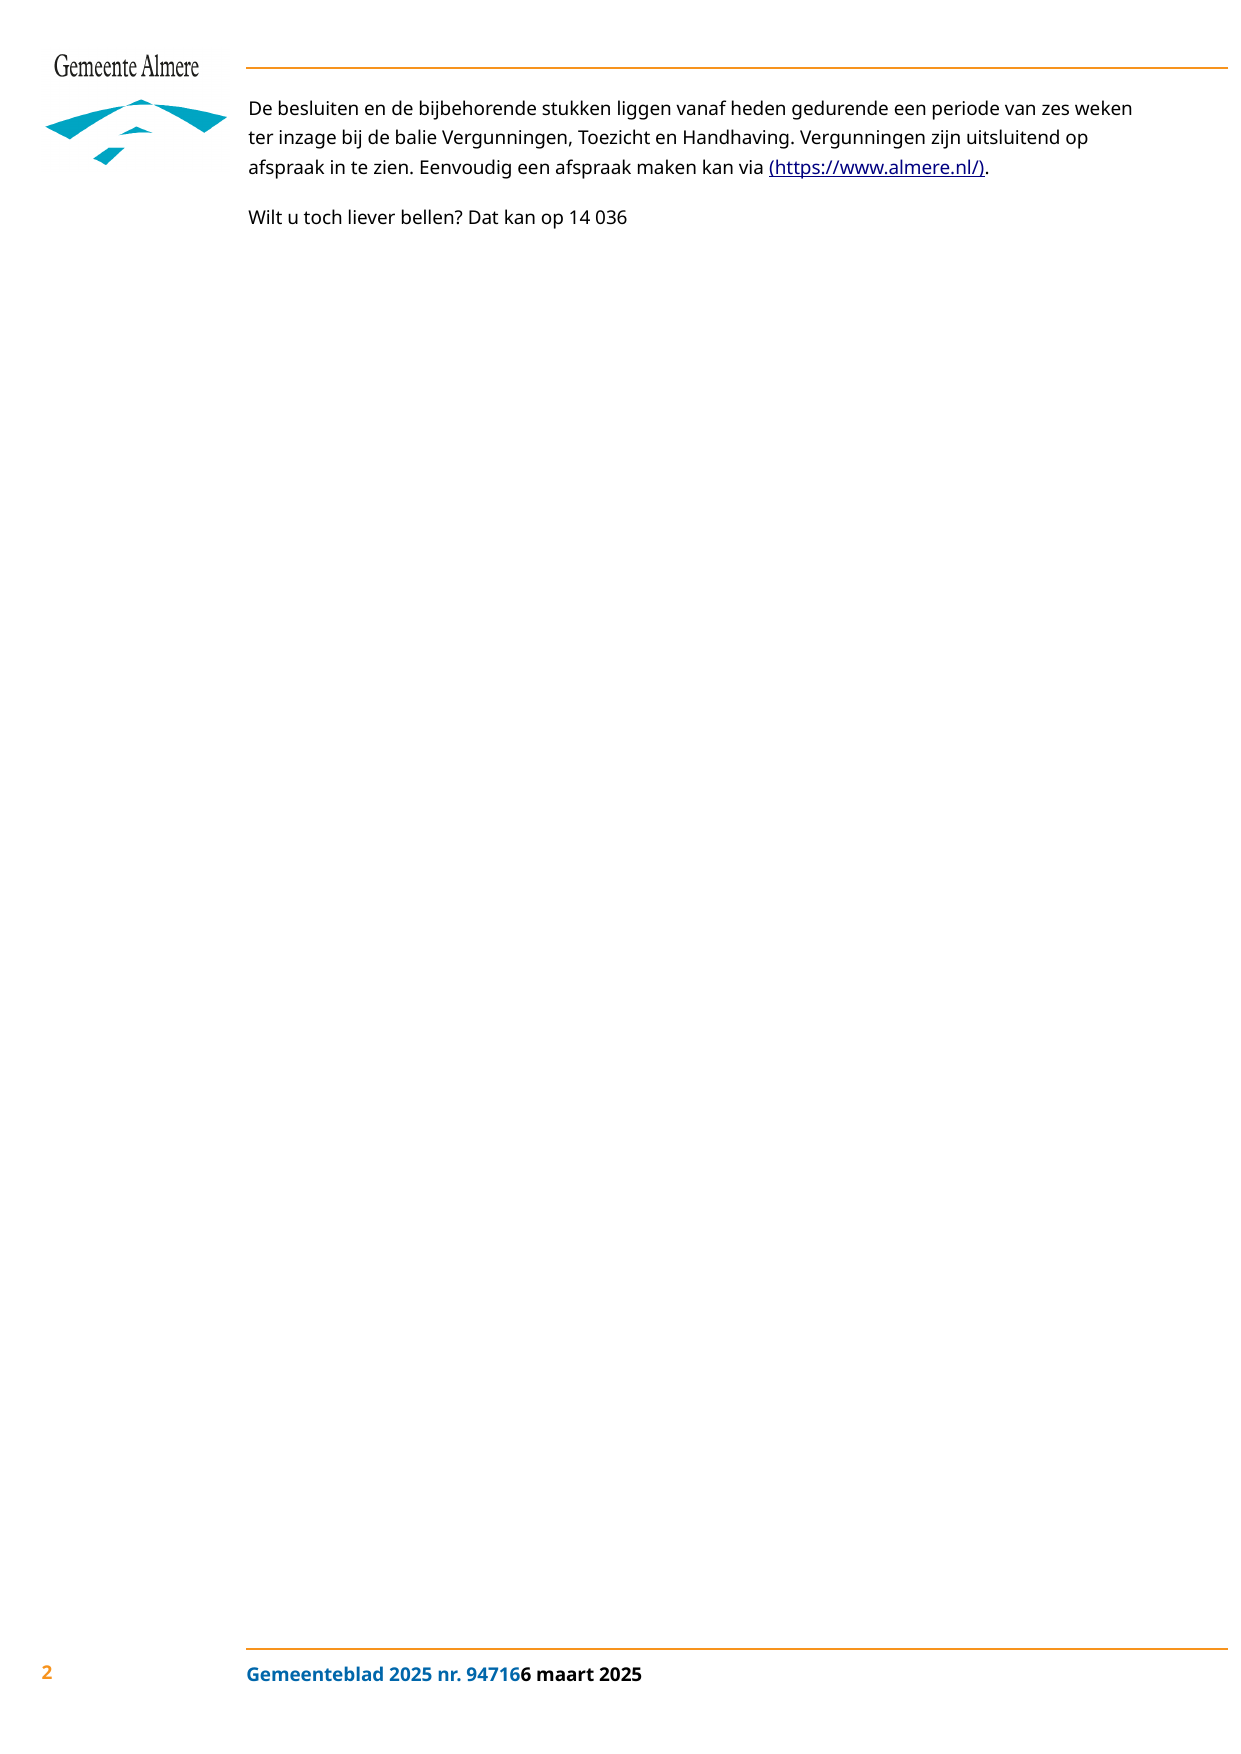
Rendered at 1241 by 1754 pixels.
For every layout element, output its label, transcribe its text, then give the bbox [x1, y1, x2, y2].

text Wilt u toch liever bellen? Dat kan op 14 036 [248, 204, 1152, 230]
picture [41, 47, 231, 172]
text De besluiten en de bijbehorende stukken liggen vanaf heden gedurende een periode van zes weken ter inzage bij de balie Vergunningen, Toezicht en Handhaving. Vergunningen zijn uitsluitend op afspraak in te zien. Eenvoudig een afspraak maken kan via (https://www.almere.nl/). [248, 95, 1152, 180]
